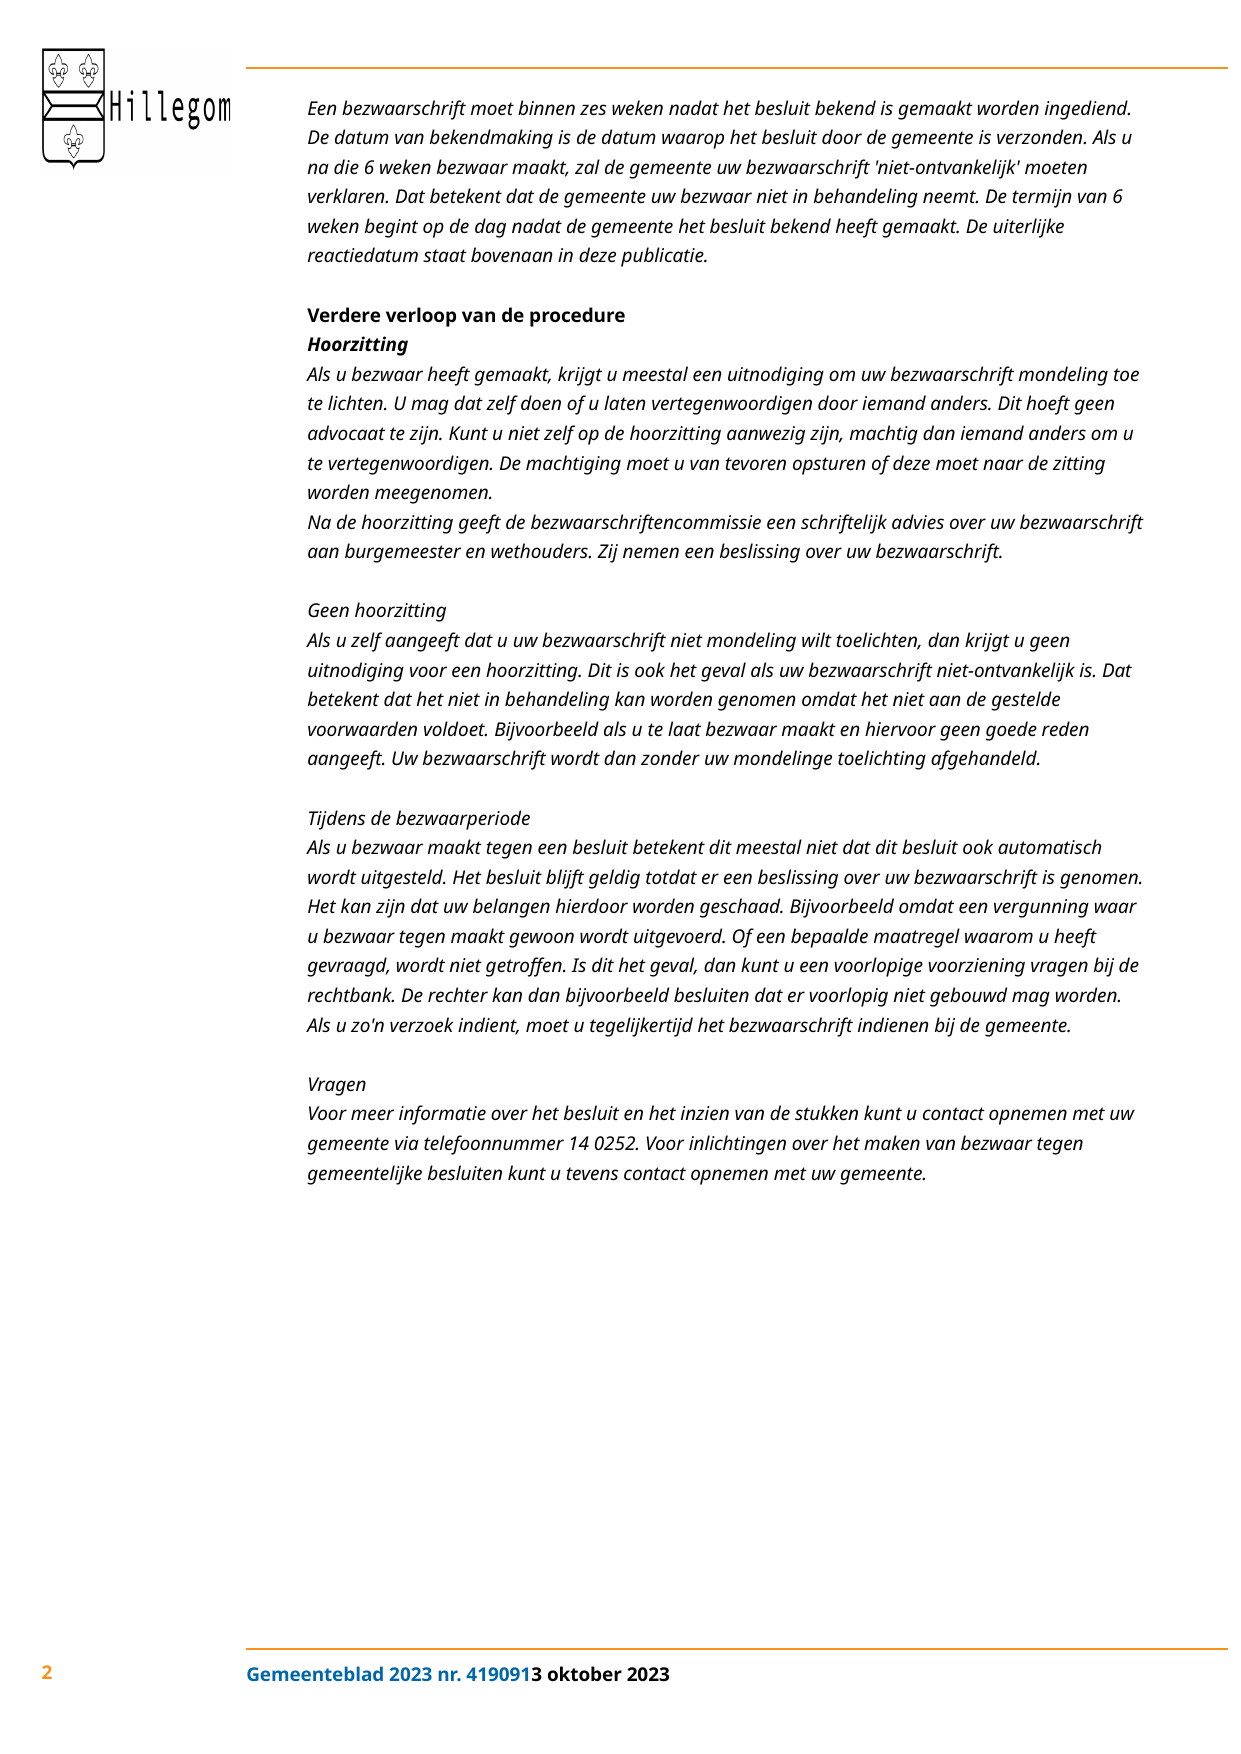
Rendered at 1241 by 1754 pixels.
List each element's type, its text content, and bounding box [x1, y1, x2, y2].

list Als u bezwaar maakt tegen een besluit betekent dit meestal niet dat dit besluit ook automatisch wordt uitgesteld. Het besluit blijft geldig totdat er een beslissing over uw bezwaarschrift is genomen. Het kan zijn dat uw belangen hierdoor worden geschaad. Bijvoorbeeld omdat een vergunning waar u bezwaar tegen maakt gewoon wordt uitgevoerd. Of een bepaalde maatregel waarom u heeft gevraagd, wordt niet getroffen. Is dit het geval, dan kunt u een voorlopige voorziening vragen bij de rechtbank. De rechter kan dan bijvoorbeeld besluiten dat er voorlopig niet gebouwd mag worden. Als u zo'n verzoek indient, moet u tegelijkertijd het bezwaarschrift indienen bij de gemeente. [248, 834, 1152, 1038]
list Na de hoorzitting geeft de bezwaarschriftencommissie een schriftelijk advies over uw bezwaarschrift aan burgemeester en wethouders. Zij nemen een beslissing over uw bezwaarschrift. [248, 509, 1152, 564]
list Als u bezwaar heeft gemaakt, krijgt u meestal een uitnodiging om uw bezwaarschrift mondeling toe te lichten. U mag dat zelf doen of u laten vertegenwoordigen door iemand anders. Dit hoeft geen advocaat te zijn. Kunt u niet zelf op de hoorzitting aanwezig zijn, machtig dan iemand anders om u te vertegenwoordigen. De machtiging moet u van tevoren opsturen of deze moet naar de zitting worden meegenomen. [248, 361, 1152, 505]
list Verdere verloop van de procedure [248, 302, 1152, 328]
picture [41, 47, 231, 172]
list Geen hoorzitting [248, 598, 1152, 623]
list Een bezwaarschrift moet binnen zes weken nadat het besluit bekend is gemaakt worden ingediend. De datum van bekendmaking is de datum waarop het besluit door de gemeente is verzonden. Als u na die 6 weken bezwaar maakt, zal de gemeente uw bezwaarschrift 'niet-ontvankelijk' moeten verklaren. Dat betekent dat de gemeente uw bezwaar niet in behandeling neemt. De termijn van 6 weken begint op de dag nadat de gemeente het besluit bekend heeft gemaakt. De uiterlijke reactiedatum staat bovenaan in deze publicatie. [248, 95, 1152, 268]
list Tijdens de bezwaarperiode [248, 805, 1152, 831]
list Voor meer informatie over het besluit en het inzien van de stukken kunt u contact opnemen met uw gemeente via telefoonnummer 14 0252. Voor inlichtingen over het maken van bezwaar tegen gemeentelijke besluiten kunt u tevens contact opnemen met uw gemeente. [248, 1101, 1152, 1186]
list Vragen [248, 1071, 1152, 1097]
list Als u zelf aangeeft dat u uw bezwaarschrift niet mondeling wilt toelichten, dan krijgt u geen uitnodiging voor een hoorzitting. Dit is ook het geval als uw bezwaarschrift niet-ontvankelijk is. Dat betekent dat het niet in behandeling kan worden genomen omdat het niet aan de gestelde voorwaarden voldoet. Bijvoorbeeld als u te laat bezwaar maakt en hiervoor geen goede reden aangeeft. Uw bezwaarschrift wordt dan zonder uw mondelinge toelichting afgehandeld. [248, 627, 1152, 771]
list Hoorzitting [248, 331, 1152, 357]
